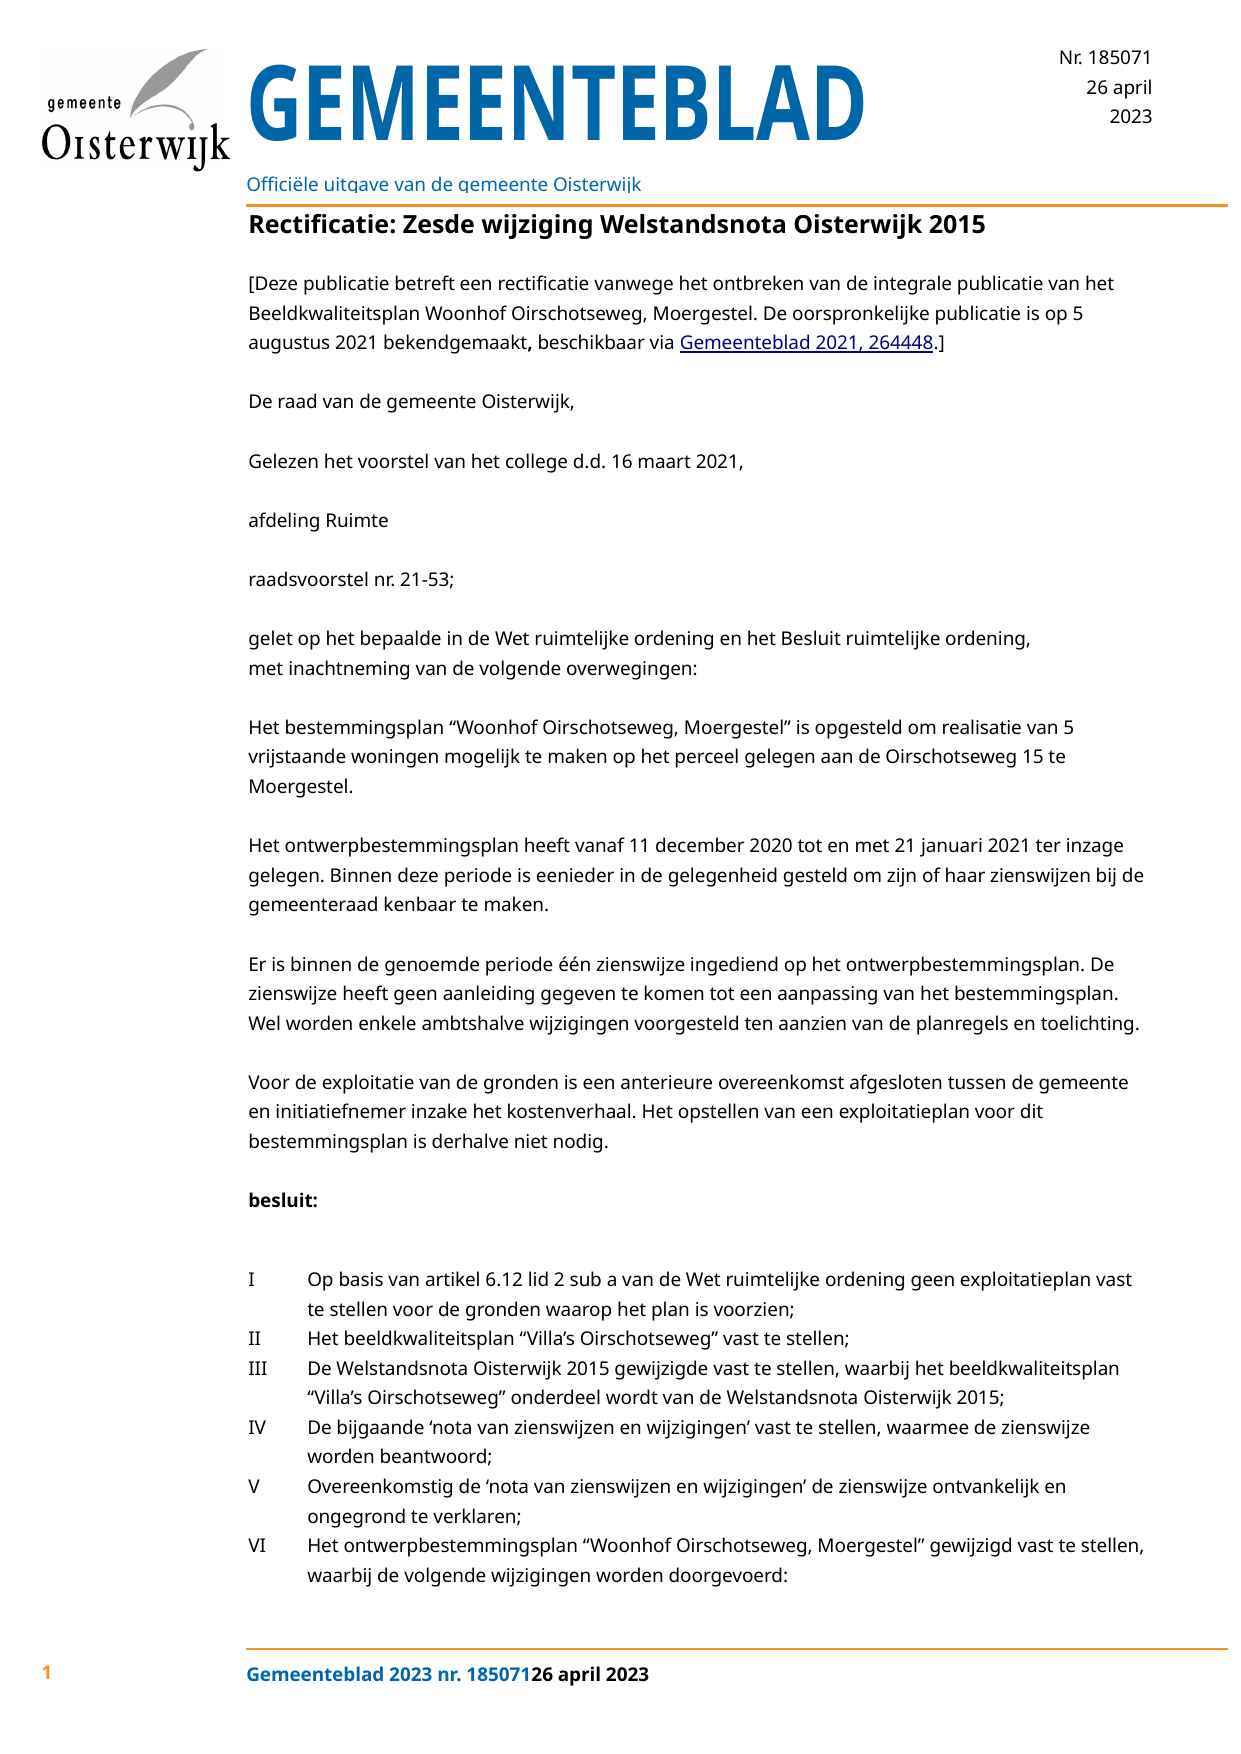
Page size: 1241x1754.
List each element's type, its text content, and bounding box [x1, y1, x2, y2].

text gelet op het bepaalde in de Wet ruimtelijke ordening en het Besluit ruimtelijke ordening, [248, 625, 1152, 651]
list Het ontwerpbestemmingsplan “Woonhof Oirschotseweg, Moergestel” gewijzigd vast te stellen, waarbij de volgende wijzigingen worden doorgevoerd: [248, 1532, 1152, 1588]
list Het beeldkwaliteitsplan “Villa’s Oirschotseweg” vast te stellen; [248, 1325, 1152, 1351]
text besluit: [248, 1187, 1152, 1213]
list Overeenkomstig de ‘nota van zienswijzen en wijzigingen’ de zienswijze ontvankelijk en ongegrond te verklaren; [248, 1473, 1152, 1529]
text Het ontwerpbestemmingsplan heeft vanaf 11 december 2020 tot en met 21 januari 2021 ter inzage gelegen. Binnen deze periode is eenieder in de gelegenheid gesteld om zijn of haar zienswijzen bij de gemeenteraad kenbaar te maken. [248, 832, 1152, 917]
list De Welstandsnota Oisterwijk 2015 gewijzigde vast te stellen, waarbij het beeldkwaliteitsplan “Villa’s Oirschotseweg” onderdeel wordt van de Welstandsnota Oisterwijk 2015; [248, 1355, 1152, 1410]
text [Deze publicatie betreft een rectificatie vanwege het ontbreken van de integrale publicatie van het Beeldkwaliteitsplan Woonhof Oirschotseweg, Moergestel. De oorspronkelijke publicatie is op 5 augustus 2021 bekendgemaakt, beschikbaar via Gemeenteblad 2021, 264448.] [248, 270, 1152, 355]
text raadsvoorstel nr. 21-53; [248, 566, 1152, 592]
list Op basis van artikel 6.12 lid 2 sub a van de Wet ruimtelijke ordening geen exploitatieplan vast te stellen voor de gronden waarop het plan is voorzien; [248, 1266, 1152, 1322]
text Gelezen het voorstel van het college d.d. 16 maart 2021, [248, 448, 1152, 473]
list De bijgaande ‘nota van zienswijzen en wijzigingen’ vast te stellen, waarmee de zienswijze worden beantwoord; [248, 1414, 1152, 1469]
text De raad van de gemeente Oisterwijk, [248, 389, 1152, 414]
text Het bestemmingsplan “Woonhof Oirschotseweg, Moergestel” is opgesteld om realisatie van 5 vrijstaande woningen mogelijk te maken op het perceel gelegen aan de Oirschotseweg 15 te Moergestel. [248, 714, 1152, 799]
text afdeling Ruimte [248, 507, 1152, 533]
text met inachtneming van de volgende overwegingen: [248, 655, 1152, 681]
text Voor de exploitatie van de gronden is een anterieure overeenkomst afgesloten tussen de gemeente en initiatiefnemer inzake het kostenverhaal. Het opstellen van een exploitatieplan voor dit bestemmingsplan is derhalve niet nodig. [248, 1069, 1152, 1154]
text Rectificatie: Zesde wijziging Welstandsnota Oisterwijk 2015 [248, 207, 1152, 241]
picture [41, 47, 231, 172]
text Er is binnen de genoemde periode één zienswijze ingediend op het ontwerpbestemmingsplan. De zienswijze heeft geen aanleiding gegeven te komen tot een aanpassing van het bestemmingsplan. Wel worden enkele ambtshalve wijzigingen voorgesteld ten aanzien van de planregels en toelichting. [248, 951, 1152, 1036]
